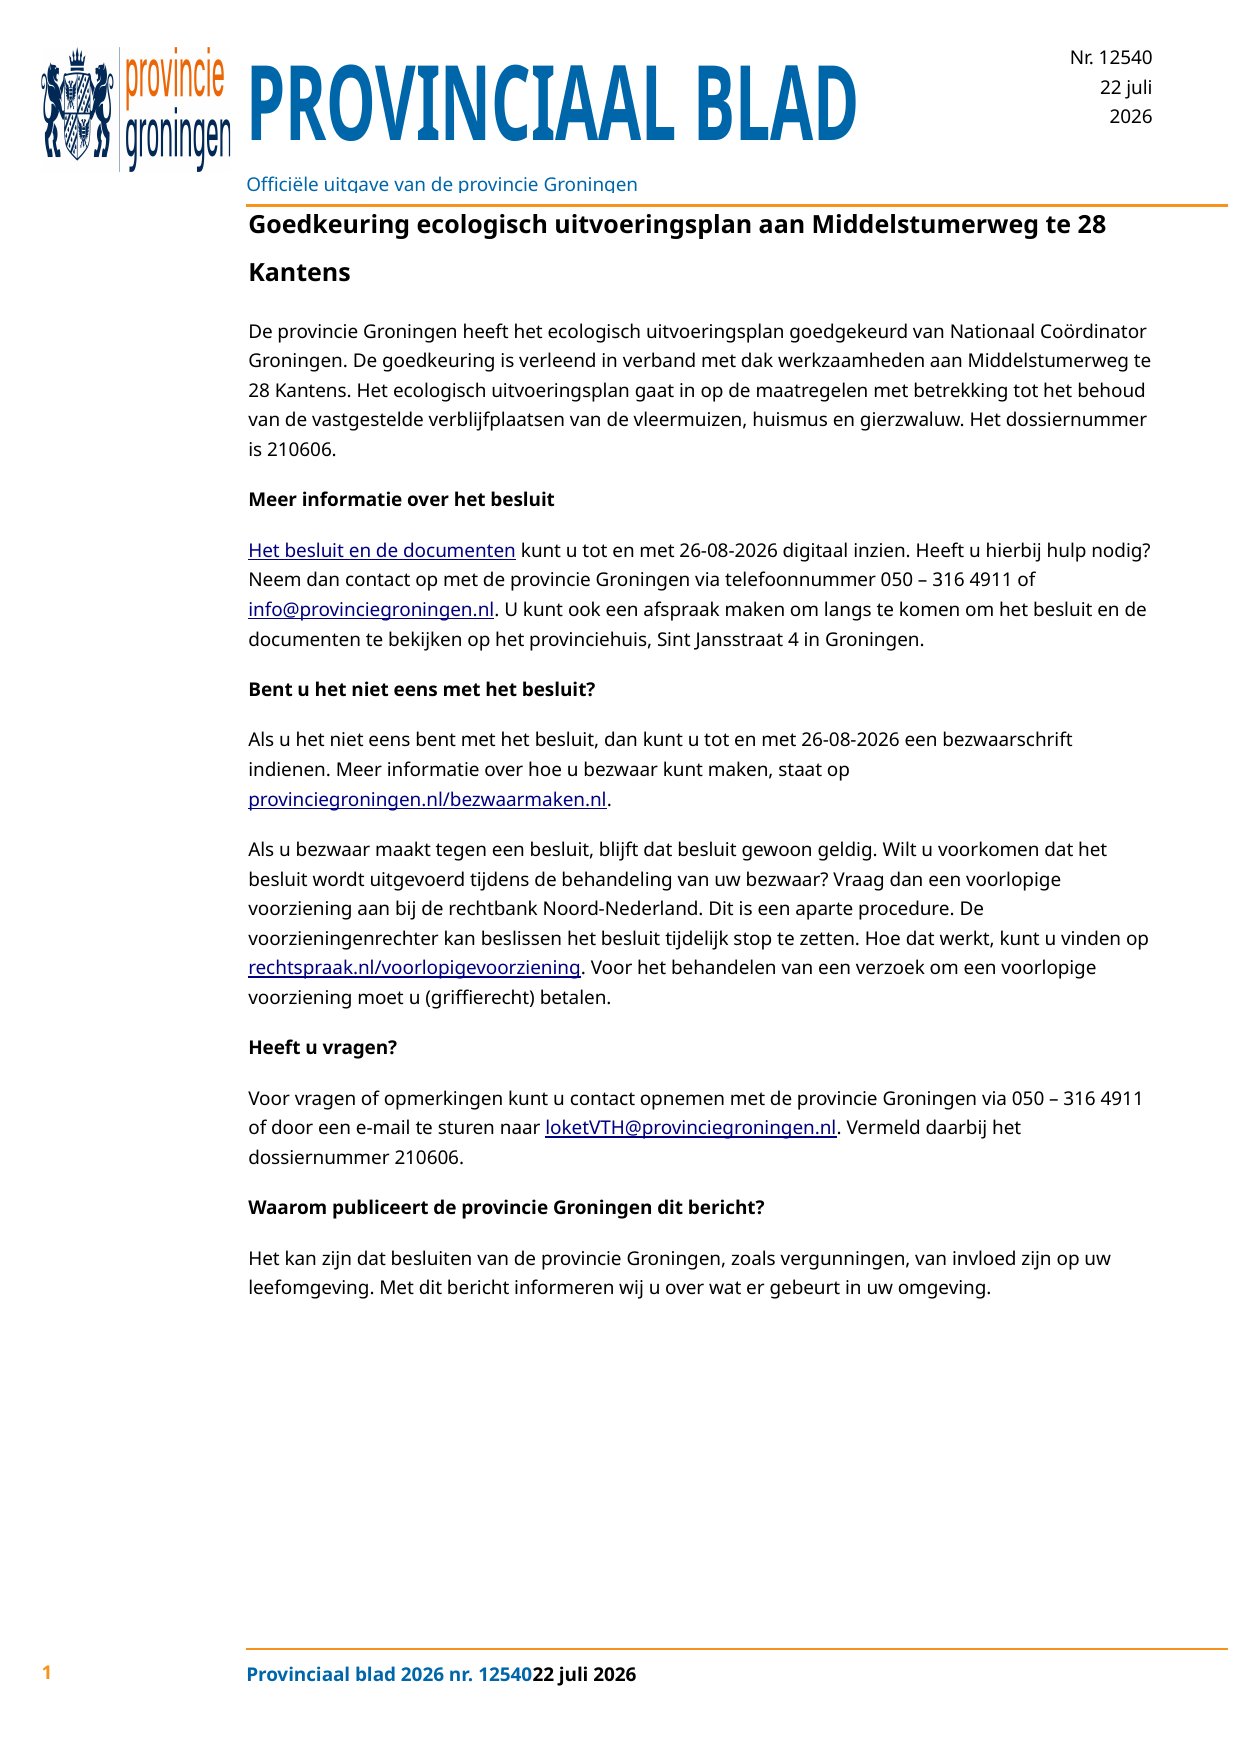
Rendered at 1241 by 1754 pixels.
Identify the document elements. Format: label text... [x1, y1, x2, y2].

text Als u bezwaar maakt tegen een besluit, blijft dat besluit gewoon geldig. Wilt u voorkomen dat het besluit wordt uitgevoerd tijdens de behandeling van uw bezwaar? Vraag dan een voorlopige voorziening aan bij de rechtbank Noord-Nederland. Dit is een aparte procedure. De voorzieningenrechter kan beslissen het besluit tijdelijk stop te zetten. Hoe dat werkt, kunt u vinden op rechtspraak.nl/voorlopigevoorziening. Voor het behandelen van een verzoek om een voorlopige voorziening moet u (griffierecht) betalen. [248, 836, 1152, 1010]
text Meer informatie over het besluit [248, 487, 1152, 512]
text De provincie Groningen heeft het ecologisch uitvoeringsplan goedgekeurd van Nationaal Coördinator Groningen. De goedkeuring is verleend in verband met dak werkzaamheden aan Middelstumerweg te 28 Kantens. Het ecologisch uitvoeringsplan gaat in op de maatregelen met betrekking tot het behoud van de vastgestelde verblijfplaatsen van de vleermuizen, huismus en gierzwaluw. Het dossiernummer is 210606. [248, 318, 1152, 462]
text Heeft u vragen? [248, 1034, 1152, 1060]
picture [41, 47, 231, 172]
text Het kan zijn dat besluiten van de provincie Groningen, zoals vergunningen, van invloed zijn op uw leefomgeving. Met dit bericht informeren wij u over wat er gebeurt in uw omgeving. [248, 1245, 1152, 1300]
text Bent u het niet eens met het besluit? [248, 676, 1152, 702]
text Als u het niet eens bent met het besluit, dan kunt u tot en met 26-08-2026 een bezwaarschrift indienen. Meer informatie over hoe u bezwaar kunt maken, staat op provinciegroningen.nl/bezwaarmaken.nl. [248, 727, 1152, 812]
text Waarom publiceert de provincie Groningen dit bericht? [248, 1194, 1152, 1220]
text Voor vragen of opmerkingen kunt u contact opnemen met de provincie Groningen via 050 – 316 4911 of door een e-mail te sturen naar loketVTH@provinciegroningen.nl. Vermeld daarbij het dossiernummer 210606. [248, 1085, 1152, 1170]
text Het besluit en de documenten kunt u tot en met 26-08-2026 digitaal inzien. Heeft u hierbij hulp nodig? Neem dan contact op met de provincie Groningen via telefoonnummer 050 – 316 4911 of info@provinciegroningen.nl. U kunt ook een afspraak maken om langs te komen om het besluit en de documenten te bekijken op het provinciehuis, Sint Jansstraat 4 in Groningen. [248, 537, 1152, 652]
text Goedkeuring ecologisch uitvoeringsplan aan Middelstumerweg te 28 Kantens [248, 207, 1152, 288]
